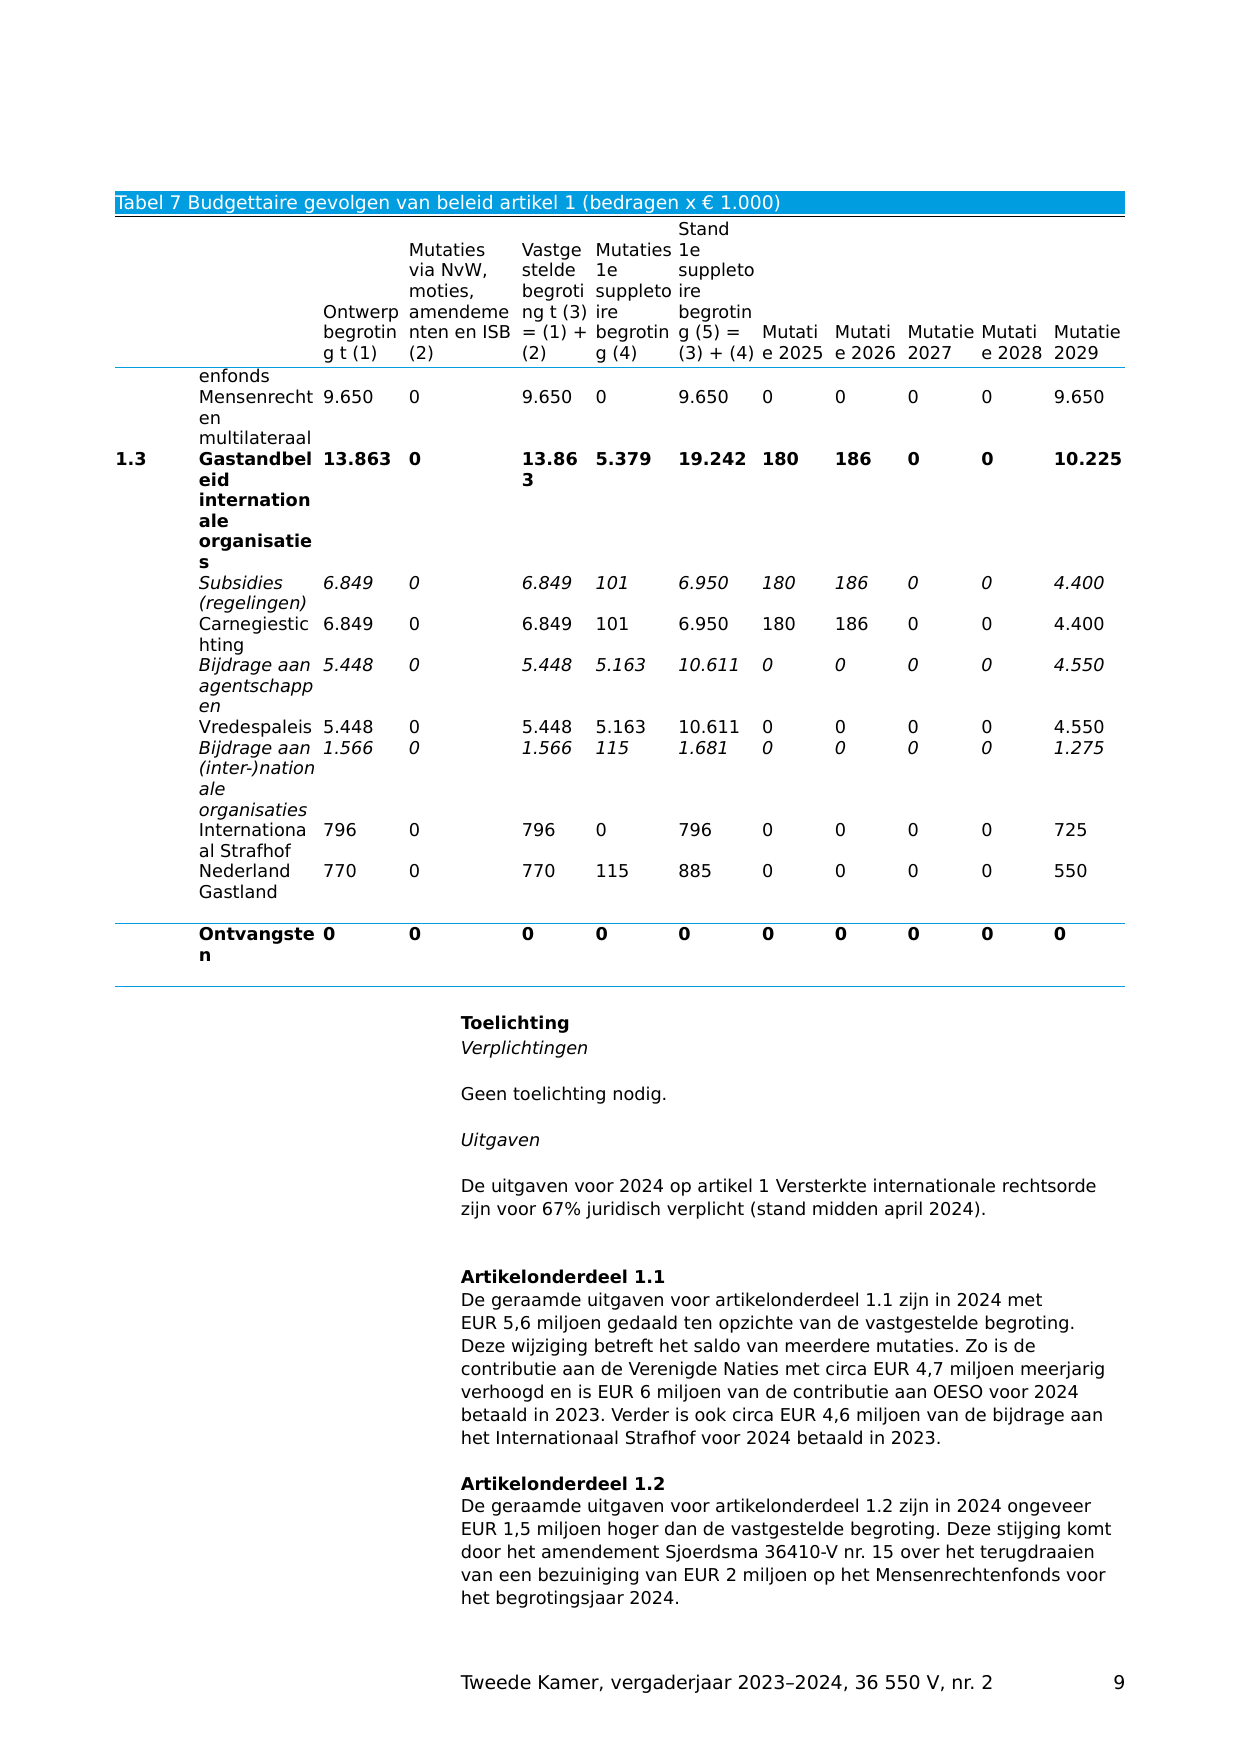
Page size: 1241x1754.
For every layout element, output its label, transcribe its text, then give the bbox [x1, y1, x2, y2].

table_cell 0 [978, 820, 1051, 861]
table_cell 4.550 [1051, 655, 1125, 717]
table_cell 1.3 [115, 449, 196, 573]
table_cell Mutaties 1e suppletoire begroting (4) [593, 217, 675, 366]
table_cell 6.849 [320, 614, 406, 655]
table_cell 10.611 [675, 655, 759, 717]
table_cell [978, 903, 1051, 923]
table_cell 0 [832, 387, 904, 449]
table_cell Carnegiestichting [196, 614, 320, 655]
table_cell 19.242 [675, 449, 759, 573]
table_cell 0 [904, 655, 978, 717]
table_cell [320, 903, 406, 923]
text Geen toelichting nodig. [461, 1082, 1125, 1105]
table_cell Bijdrage aan (inter-)nationale organisaties [196, 738, 320, 820]
table_cell 0 [759, 655, 832, 717]
table_cell 0 [406, 738, 519, 820]
table_cell 0 [978, 861, 1051, 903]
table_cell 0 [978, 387, 1051, 449]
table_cell [759, 965, 832, 986]
table_cell 0 [832, 861, 904, 903]
table_cell Internationaal Strafhof [196, 820, 320, 861]
table_cell 0 [978, 924, 1051, 965]
table_cell [406, 903, 519, 923]
table_cell 796 [519, 820, 592, 861]
table_cell 6.849 [519, 573, 592, 614]
table_cell [675, 368, 759, 387]
table_cell [196, 965, 320, 986]
table_cell 0 [978, 655, 1051, 717]
table_cell 0 [978, 717, 1051, 738]
table_cell 0 [904, 387, 978, 449]
table_cell [115, 820, 196, 861]
table_cell 4.550 [1051, 717, 1125, 738]
table_cell 0 [406, 655, 519, 717]
table_cell 0 [904, 861, 978, 903]
table_cell 6.950 [675, 573, 759, 614]
table_cell 13.863 [519, 449, 592, 573]
table_cell 0 [759, 924, 832, 965]
table_cell [832, 903, 904, 923]
table_cell 0 [832, 717, 904, 738]
table_cell 5.379 [593, 449, 675, 573]
table_cell [593, 965, 675, 986]
table_cell 725 [1051, 820, 1125, 861]
table_cell 0 [904, 924, 978, 965]
table_cell 796 [675, 820, 759, 861]
table_cell 10.611 [675, 717, 759, 738]
table_cell 0 [406, 924, 519, 965]
table_cell 0 [832, 655, 904, 717]
table_cell 4.400 [1051, 573, 1125, 614]
table_cell 0 [759, 738, 832, 820]
table_cell 115 [593, 861, 675, 903]
table_cell Mutatie 2029 [1051, 217, 1125, 366]
table_cell 0 [320, 924, 406, 965]
table_cell [320, 368, 406, 387]
table_cell [115, 573, 196, 614]
table_cell 6.849 [320, 573, 406, 614]
table_cell enfonds [196, 368, 320, 387]
table_cell [115, 738, 196, 820]
table_cell [406, 368, 519, 387]
table_cell Subsidies (regelingen) [196, 573, 320, 614]
table_cell Vastgestelde begroting t (3) = (1) + (2) [519, 217, 592, 366]
table_cell [320, 965, 406, 986]
table_cell Mutatie 2026 [832, 217, 904, 366]
table_cell 0 [1051, 924, 1125, 965]
table_cell [978, 368, 1051, 387]
table_cell 101 [593, 614, 675, 655]
table_cell 0 [593, 387, 675, 449]
table_cell 770 [519, 861, 592, 903]
table_cell 0 [519, 924, 592, 965]
table_cell 0 [904, 820, 978, 861]
table_cell [1051, 368, 1125, 387]
table_cell 0 [406, 387, 519, 449]
table_cell 6.950 [675, 614, 759, 655]
table_cell [904, 903, 978, 923]
table_cell 1.566 [519, 738, 592, 820]
table_cell 6.849 [519, 614, 592, 655]
table_cell 13.863 [320, 449, 406, 573]
table_cell 0 [406, 861, 519, 903]
table_cell [832, 368, 904, 387]
table_cell [115, 614, 196, 655]
table_cell 0 [406, 820, 519, 861]
table_cell 885 [675, 861, 759, 903]
table_cell Mutatie 2027 [904, 217, 978, 366]
table_cell 9.650 [1051, 387, 1125, 449]
table_cell [593, 903, 675, 923]
table_cell 1.681 [675, 738, 759, 820]
table_cell [115, 924, 196, 965]
table_cell 0 [406, 614, 519, 655]
table_cell 5.448 [320, 717, 406, 738]
table_cell 115 [593, 738, 675, 820]
table_cell [904, 368, 978, 387]
table_cell [675, 903, 759, 923]
table_cell Nederland Gastland [196, 861, 320, 903]
table_cell 0 [759, 387, 832, 449]
table_cell 186 [832, 573, 904, 614]
table_cell [519, 965, 592, 986]
table_cell Gastandbeleid internationale organisaties [196, 449, 320, 573]
table_cell 5.163 [593, 655, 675, 717]
table_cell Mutaties via NvW, moties, amendementen en ISB (2) [406, 217, 519, 366]
table_cell 0 [978, 614, 1051, 655]
table_cell 4.400 [1051, 614, 1125, 655]
table_cell 180 [759, 573, 832, 614]
table_cell Mutatie 2025 [759, 217, 832, 366]
text Artikelonderdeel 1.1 De geraamde uitgaven voor artikelonderdeel 1.1 zijn in 2024 met EUR 5,6 miljoen gedaald ten opzichte van de vastgestelde begroting. Deze wijziging betreft het saldo van meerdere mutaties. Zo is de contributie aan de Verenigde Naties met circa EUR 4,7 miljoen meerjarig verhoogd en is EUR 6 miljoen van de contributie aan OESO voor 2024 betaald in 2023. Verder is ook circa EUR 4,6 miljoen van de bijdrage aan het Internationaal Strafhof voor 2024 betaald in 2023. [461, 1242, 1125, 1449]
table_cell [115, 965, 196, 986]
table_cell 0 [978, 449, 1051, 573]
table_cell 1.566 [320, 738, 406, 820]
table_cell 0 [904, 614, 978, 655]
table_cell Vredespaleis [196, 717, 320, 738]
table_cell 5.448 [320, 655, 406, 717]
table_cell 0 [832, 924, 904, 965]
table_cell 0 [675, 924, 759, 965]
table_cell [978, 965, 1051, 986]
table_cell [115, 861, 196, 903]
table_cell 0 [904, 738, 978, 820]
table_cell 0 [832, 820, 904, 861]
table_cell [675, 965, 759, 986]
table_cell [115, 717, 196, 738]
table_cell 9.650 [675, 387, 759, 449]
table_cell 9.650 [320, 387, 406, 449]
table_cell 1.275 [1051, 738, 1125, 820]
table_cell [115, 217, 196, 366]
table_cell 10.225 [1051, 449, 1125, 573]
table_cell 186 [832, 449, 904, 573]
table_cell 0 [904, 573, 978, 614]
table_cell Mutatie 2028 [978, 217, 1051, 366]
table_cell Ontwerpbegroting t (1) [320, 217, 406, 366]
table_cell [115, 368, 196, 387]
table_cell 186 [832, 614, 904, 655]
table_cell [115, 903, 196, 923]
table_cell Stand 1e suppletoire begroting (5) = (3) + (4) [675, 217, 759, 366]
table_cell 0 [593, 820, 675, 861]
table_cell [115, 387, 196, 449]
text De uitgaven voor 2024 op artikel 1 Versterkte internationale rechtsorde zijn voor 67% juridisch verplicht (stand midden april 2024). [461, 1174, 1125, 1219]
table_cell [196, 903, 320, 923]
table_cell 0 [593, 924, 675, 965]
table_cell 101 [593, 573, 675, 614]
table_cell 0 [406, 449, 519, 573]
table_cell 0 [978, 738, 1051, 820]
table_cell Bijdrage aan agentschappen [196, 655, 320, 717]
table_cell [519, 368, 592, 387]
table_cell [759, 368, 832, 387]
table_cell 5.448 [519, 717, 592, 738]
table_cell 0 [978, 573, 1051, 614]
table_cell Mensenrechten multilateraal [196, 387, 320, 449]
table_cell 0 [904, 449, 978, 573]
table_cell [519, 903, 592, 923]
table_cell [1051, 903, 1125, 923]
table_cell 770 [320, 861, 406, 903]
table_cell 0 [759, 717, 832, 738]
table_cell [593, 368, 675, 387]
table_cell [759, 903, 832, 923]
table_cell 550 [1051, 861, 1125, 903]
table_cell 5.448 [519, 655, 592, 717]
table_cell 0 [406, 717, 519, 738]
table_cell [1051, 965, 1125, 986]
table_cell [832, 965, 904, 986]
text Artikelonderdeel 1.2 De geraamde uitgaven voor artikelonderdeel 1.2 zijn in 2024 ongeveer EUR 1,5 miljoen hoger dan de vastgestelde begroting. Deze stijging komt door het amendement Sjoerdsma 36410-V nr. 15 over het terugdraaien van een bezuiniging van EUR 2 miljoen op het Mensenrechtenfonds voor het begrotingsjaar 2024. [461, 1472, 1125, 1609]
table_cell [196, 217, 320, 366]
table_cell 9.650 [519, 387, 592, 449]
table_cell 0 [832, 738, 904, 820]
table_cell 0 [904, 717, 978, 738]
table_cell 0 [759, 861, 832, 903]
table_cell 0 [406, 573, 519, 614]
table_cell 180 [759, 449, 832, 573]
table_cell [904, 965, 978, 986]
table_cell [115, 655, 196, 717]
table_cell 796 [320, 820, 406, 861]
table_cell Ontvangsten [196, 924, 320, 965]
table_cell 180 [759, 614, 832, 655]
table_cell 0 [759, 820, 832, 861]
text Uitgaven [461, 1128, 1125, 1151]
text Verplichtingen [461, 1036, 1125, 1059]
table_cell 5.163 [593, 717, 675, 738]
text Toelichting [461, 1011, 1125, 1034]
table_cell [406, 965, 519, 986]
